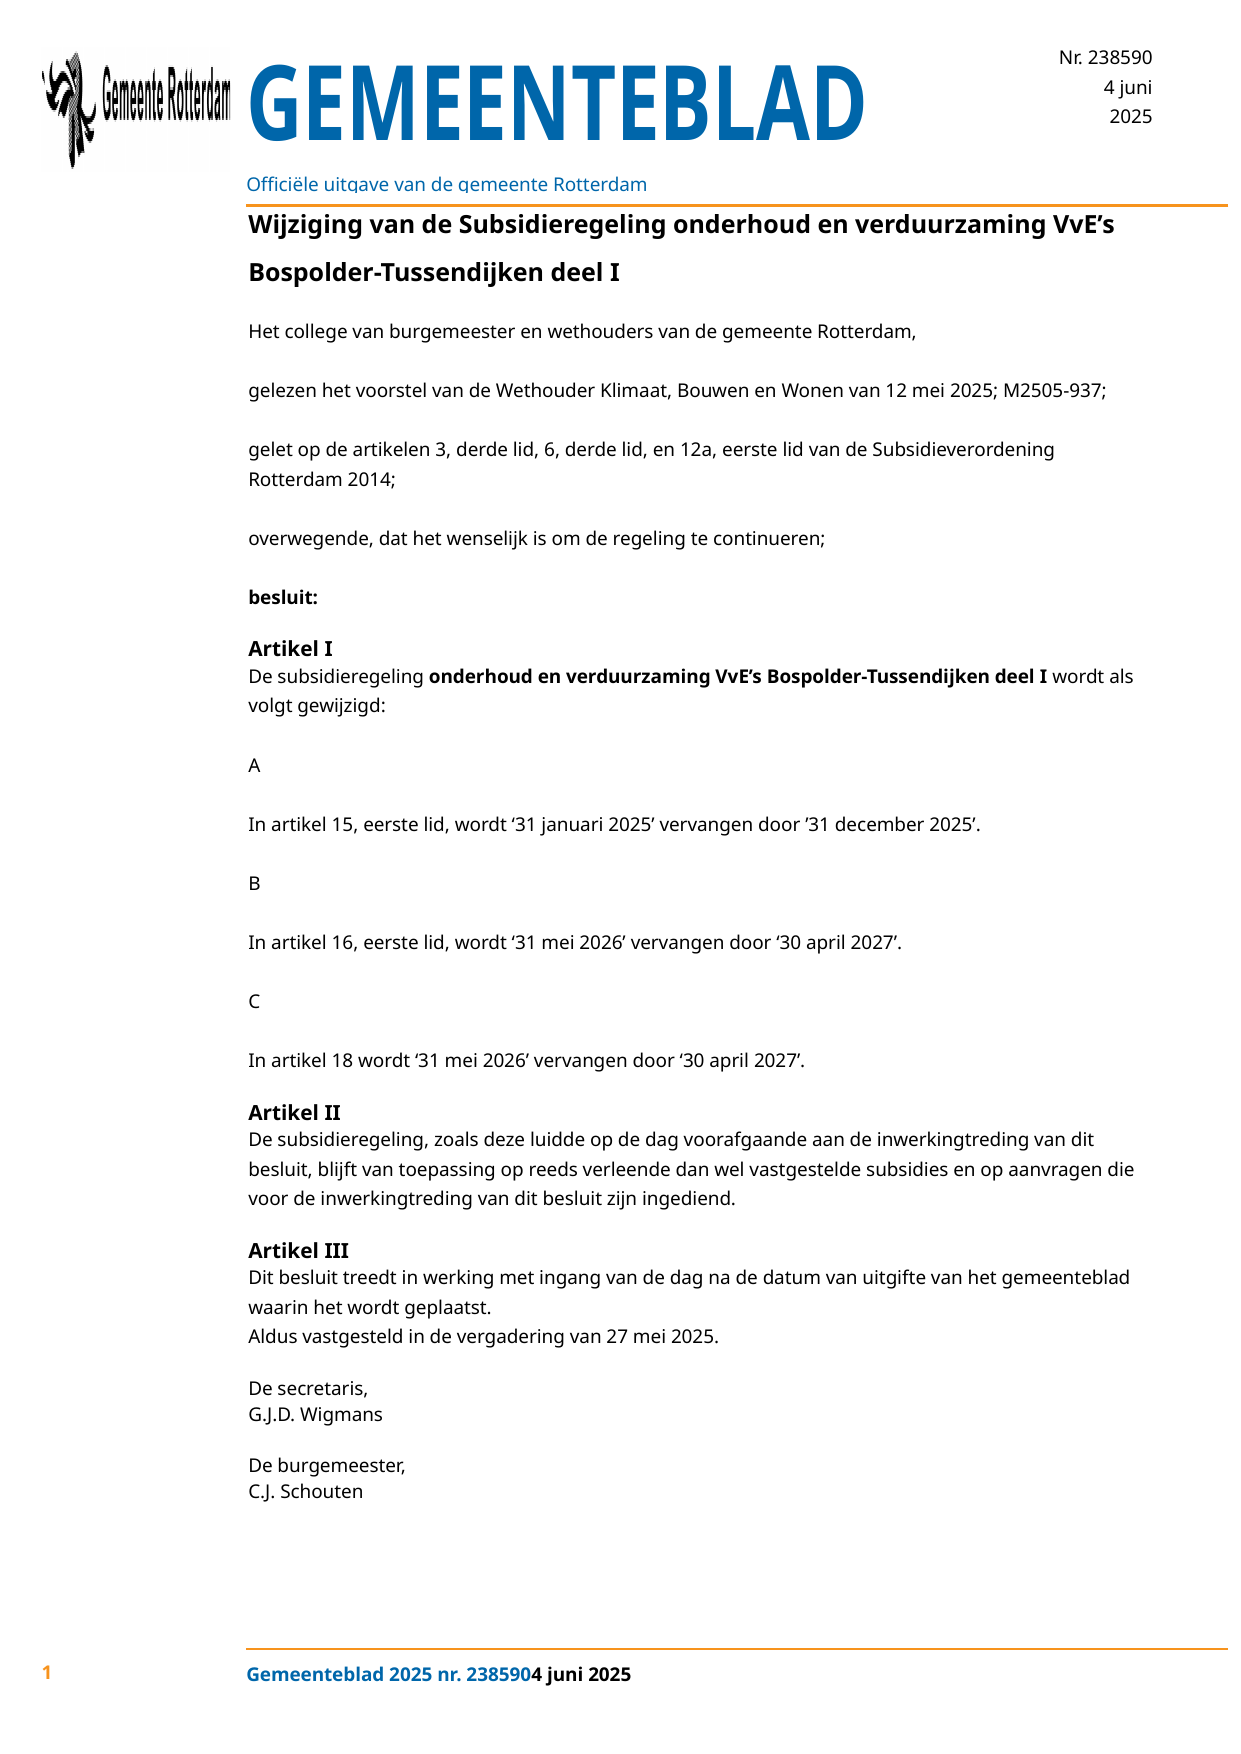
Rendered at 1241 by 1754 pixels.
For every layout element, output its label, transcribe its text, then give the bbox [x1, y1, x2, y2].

text In artikel 15, eerste lid, wordt ‘31 januari 2025’ vervangen door ’31 december 2025’. [248, 811, 1152, 837]
text overwegende, dat het wenselijk is om de regeling te continueren; [248, 525, 1152, 551]
text besluit: [248, 584, 1152, 610]
text B [248, 870, 1152, 896]
text gelet op de artikelen 3, derde lid, 6, derde lid, en 12a, eerste lid van de Subsidieverordening Rotterdam 2014; [248, 436, 1152, 492]
text In artikel 18 wordt ‘31 mei 2026’ vervangen door ‘30 april 2027’. [248, 1048, 1152, 1073]
text C [248, 988, 1152, 1014]
text Dit besluit treedt in werking met ingang van de dag na de datum van uitgifte van het gemeenteblad waarin het wordt geplaatst. [248, 1264, 1152, 1320]
text De burgemeester, [248, 1452, 1152, 1478]
text Artikel III [248, 1236, 1152, 1264]
text Aldus vastgesteld in de vergadering van 27 mei 2025. [248, 1324, 1152, 1349]
text In artikel 16, eerste lid, wordt ‘31 mei 2026’ vervangen door ‘30 april 2027’. [248, 929, 1152, 955]
text gelezen het voorstel van de Wethouder Klimaat, Bouwen en Wonen van 12 mei 2025; M2505-937; [248, 377, 1152, 403]
text De subsidieregeling onderhoud en verduurzaming VvE’s Bospolder-Tussendijken deel I wordt als volgt gewijzigd: [248, 663, 1152, 718]
text G.J.D. Wigmans [248, 1401, 1152, 1427]
text A [248, 752, 1152, 777]
text C.J. Schouten [248, 1478, 1152, 1504]
text Wijziging van de Subsidieregeling onderhoud en verduurzaming VvE’s Bospolder-Tussendijken deel I [248, 207, 1152, 288]
text Artikel II [248, 1098, 1152, 1126]
picture [41, 47, 231, 172]
text Het college van burgemeester en wethouders van de gemeente Rotterdam, [248, 318, 1152, 344]
text De secretaris, [248, 1375, 1152, 1401]
text De subsidieregeling, zoals deze luidde op de dag voorafgaande aan de inwerkingtreding van dit besluit, blijft van toepassing op reeds verleende dan wel vastgestelde subsidies en op aanvragen die voor de inwerkingtreding van dit besluit zijn ingediend. [248, 1126, 1152, 1211]
text Artikel I [248, 634, 1152, 663]
